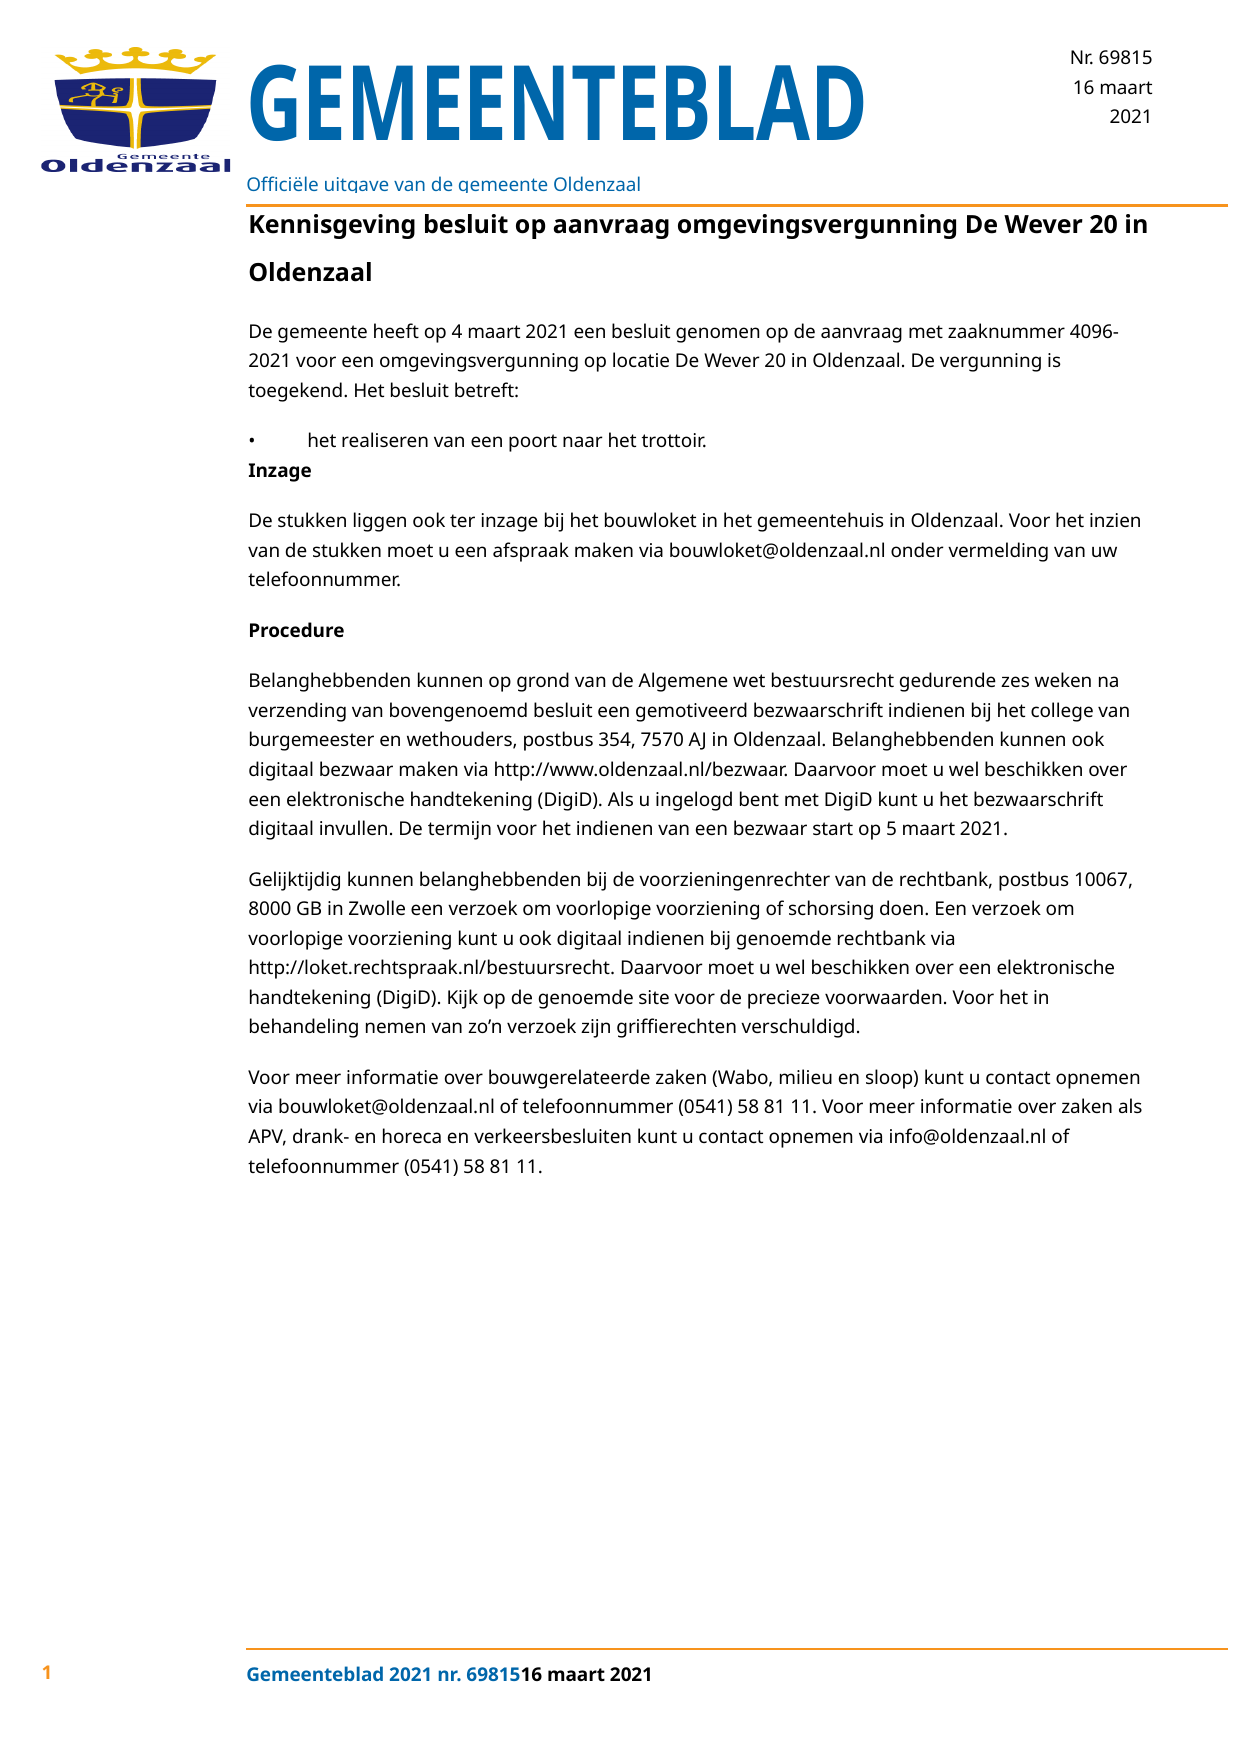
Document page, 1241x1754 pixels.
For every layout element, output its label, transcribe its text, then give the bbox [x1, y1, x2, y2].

text Procedure [248, 617, 1152, 643]
text De gemeente heeft op 4 maart 2021 een besluit genomen op de aanvraag met zaaknummer 4096-2021 voor een omgevingsvergunning op locatie De Wever 20 in Oldenzaal. De vergunning is toegekend. Het besluit betreft: [248, 318, 1152, 403]
text Inzage [248, 457, 1152, 483]
list het realiseren van een poort naar het trottoir. [248, 427, 1152, 453]
text Belanghebbenden kunnen op grond van de Algemene wet bestuursrecht gedurende zes weken na verzending van bovengenoemd besluit een gemotiveerd bezwaarschrift indienen bij het college van burgemeester en wethouders, postbus 354, 7570 AJ in Oldenzaal. Belanghebbenden kunnen ook digitaal bezwaar maken via http://www.oldenzaal.nl/bezwaar. Daarvoor moet u wel beschikken over een elektronische handtekening (DigiD). Als u ingelogd bent met DigiD kunt u het bezwaarschrift digitaal invullen. De termijn voor het indienen van een bezwaar start op 5 maart 2021. [248, 667, 1152, 841]
text Kennisgeving besluit op aanvraag omgevingsvergunning De Wever 20 in Oldenzaal [248, 207, 1152, 288]
picture [41, 47, 231, 172]
text De stukken liggen ook ter inzage bij het bouwloket in het gemeentehuis in Oldenzaal. Voor het inzien van de stukken moet u een afspraak maken via bouwloket@oldenzaal.nl onder vermelding van uw telefoonnummer. [248, 507, 1152, 592]
text Gelijktijdig kunnen belanghebbenden bij de voorzieningenrechter van de rechtbank, postbus 10067, 8000 GB in Zwolle een verzoek om voorlopige voorziening of schorsing doen. Een verzoek om voorlopige voorziening kunt u ook digitaal indienen bij genoemde rechtbank via http://loket.rechtspraak.nl/bestuursrecht. Daarvoor moet u wel beschikken over een elektronische handtekening (DigiD). Kijk op de genoemde site voor de precieze voorwaarden. Voor het in behandeling nemen van zo’n verzoek zijn griffierechten verschuldigd. [248, 866, 1152, 1039]
text Voor meer informatie over bouwgerelateerde zaken (Wabo, milieu en sloop) kunt u contact opnemen via bouwloket@oldenzaal.nl of telefoonnummer (0541) 58 81 11. Voor meer informatie over zaken als APV, drank- en horeca en verkeersbesluiten kunt u contact opnemen via info@oldenzaal.nl of telefoonnummer (0541) 58 81 11. [248, 1064, 1152, 1179]
